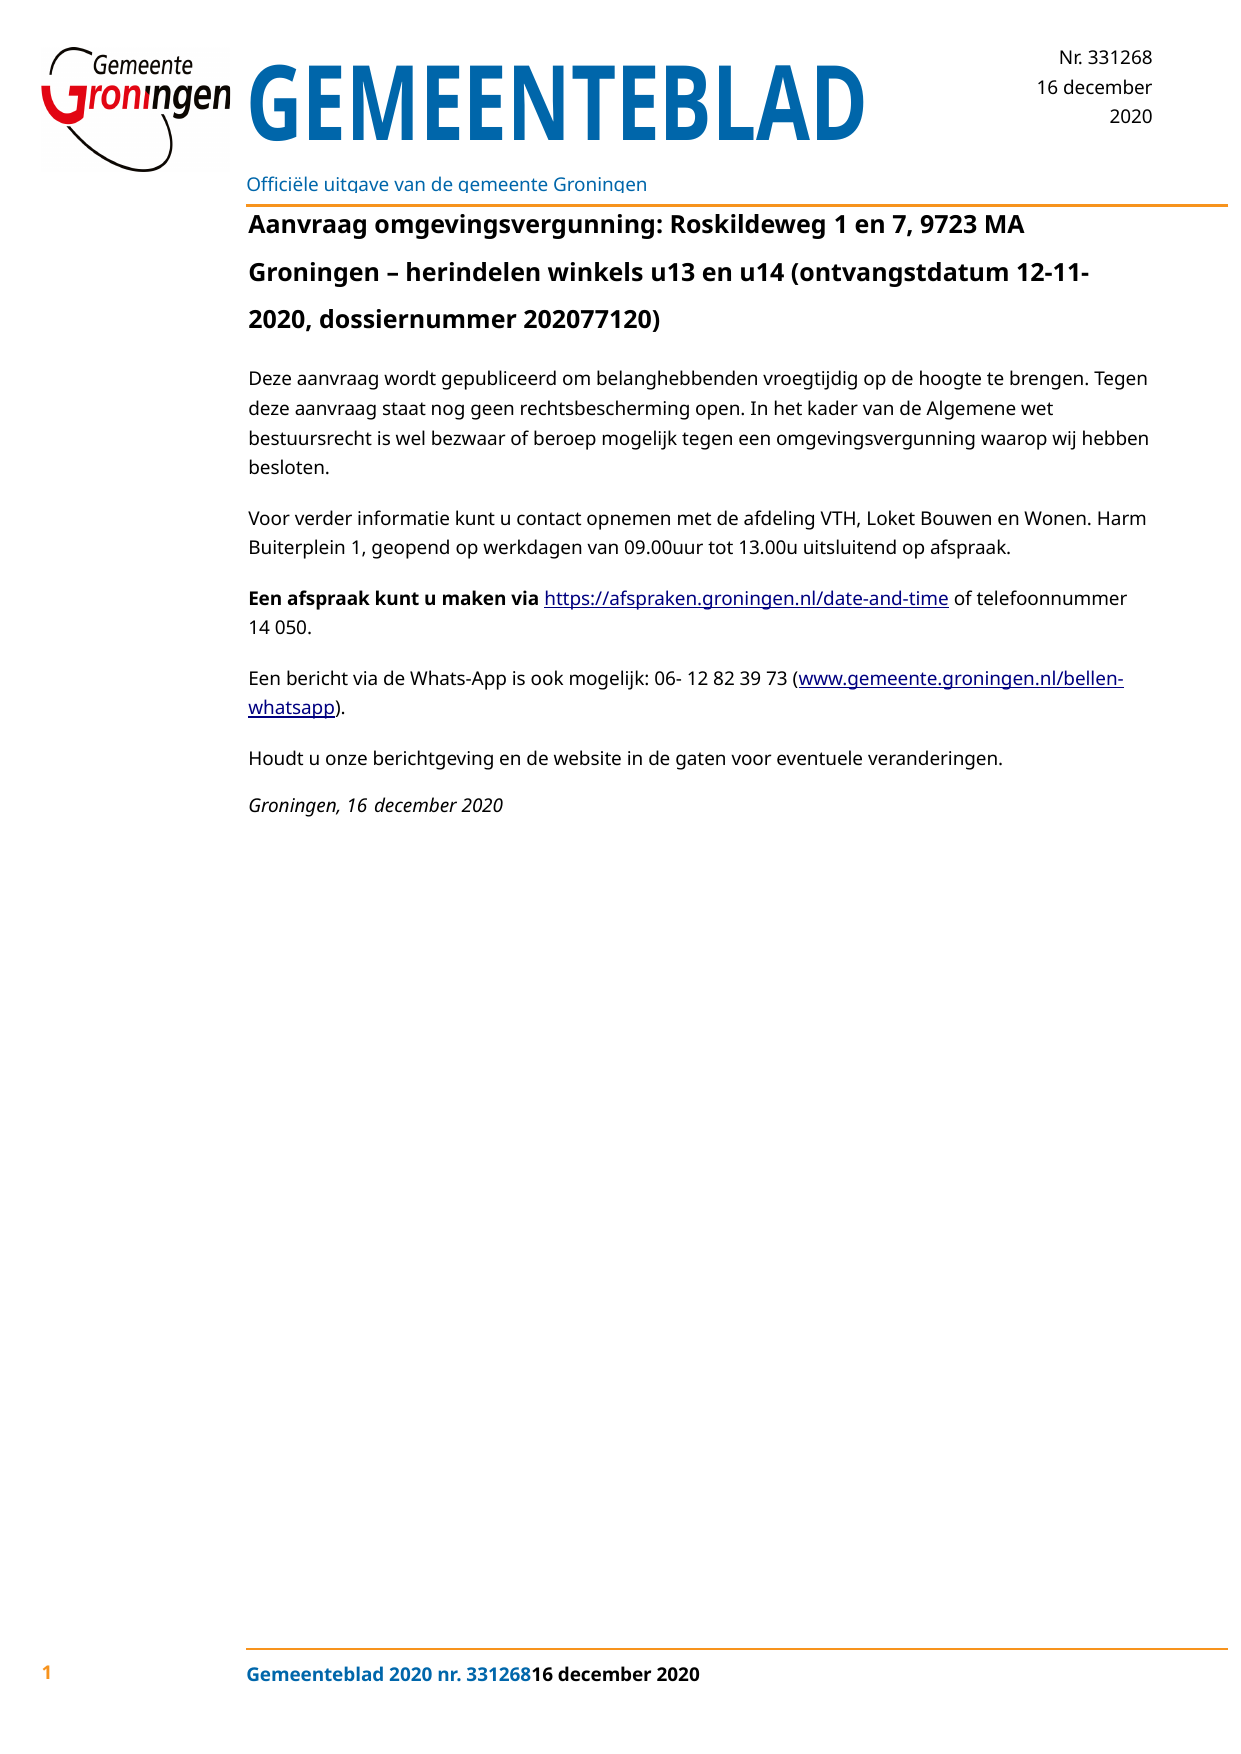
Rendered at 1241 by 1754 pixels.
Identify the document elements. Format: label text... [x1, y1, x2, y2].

text Houdt u onze berichtgeving en de website in de gaten voor eventuele veranderingen. [248, 745, 1152, 770]
text Een bericht via de Whats-App is ook mogelijk: 06- 12 82 39 73 (www.gemeente.groningen.nl/bellen-whatsapp). [248, 665, 1152, 720]
picture [41, 47, 231, 172]
text Voor verder informatie kunt u contact opnemen met de afdeling VTH, Loket Bouwen en Wonen. Harm Buiterplein 1, geopend op werkdagen van 09.00uur tot 13.00u uitsluitend op afspraak. [248, 505, 1152, 560]
text Groningen, 16 december 2020 [248, 792, 1152, 818]
text Een afspraak kunt u maken via https://afspraken.groningen.nl/date-and-time of telefoonnummer 14 050. [248, 585, 1152, 640]
text Aanvraag omgevingsvergunning: Roskildeweg 1 en 7, 9723 MA Groningen – herindelen winkels u13 en u14 (ontvangstdatum 12-11-2020, dossiernummer 202077120) [248, 207, 1152, 336]
text Deze aanvraag wordt gepubliceerd om belanghebbenden vroegtijdig op de hoogte te brengen. Tegen deze aanvraag staat nog geen rechtsbescherming open. In het kader van de Algemene wet bestuursrecht is wel bezwaar of beroep mogelijk tegen een omgevingsvergunning waarop wij hebben besloten. [248, 366, 1152, 480]
